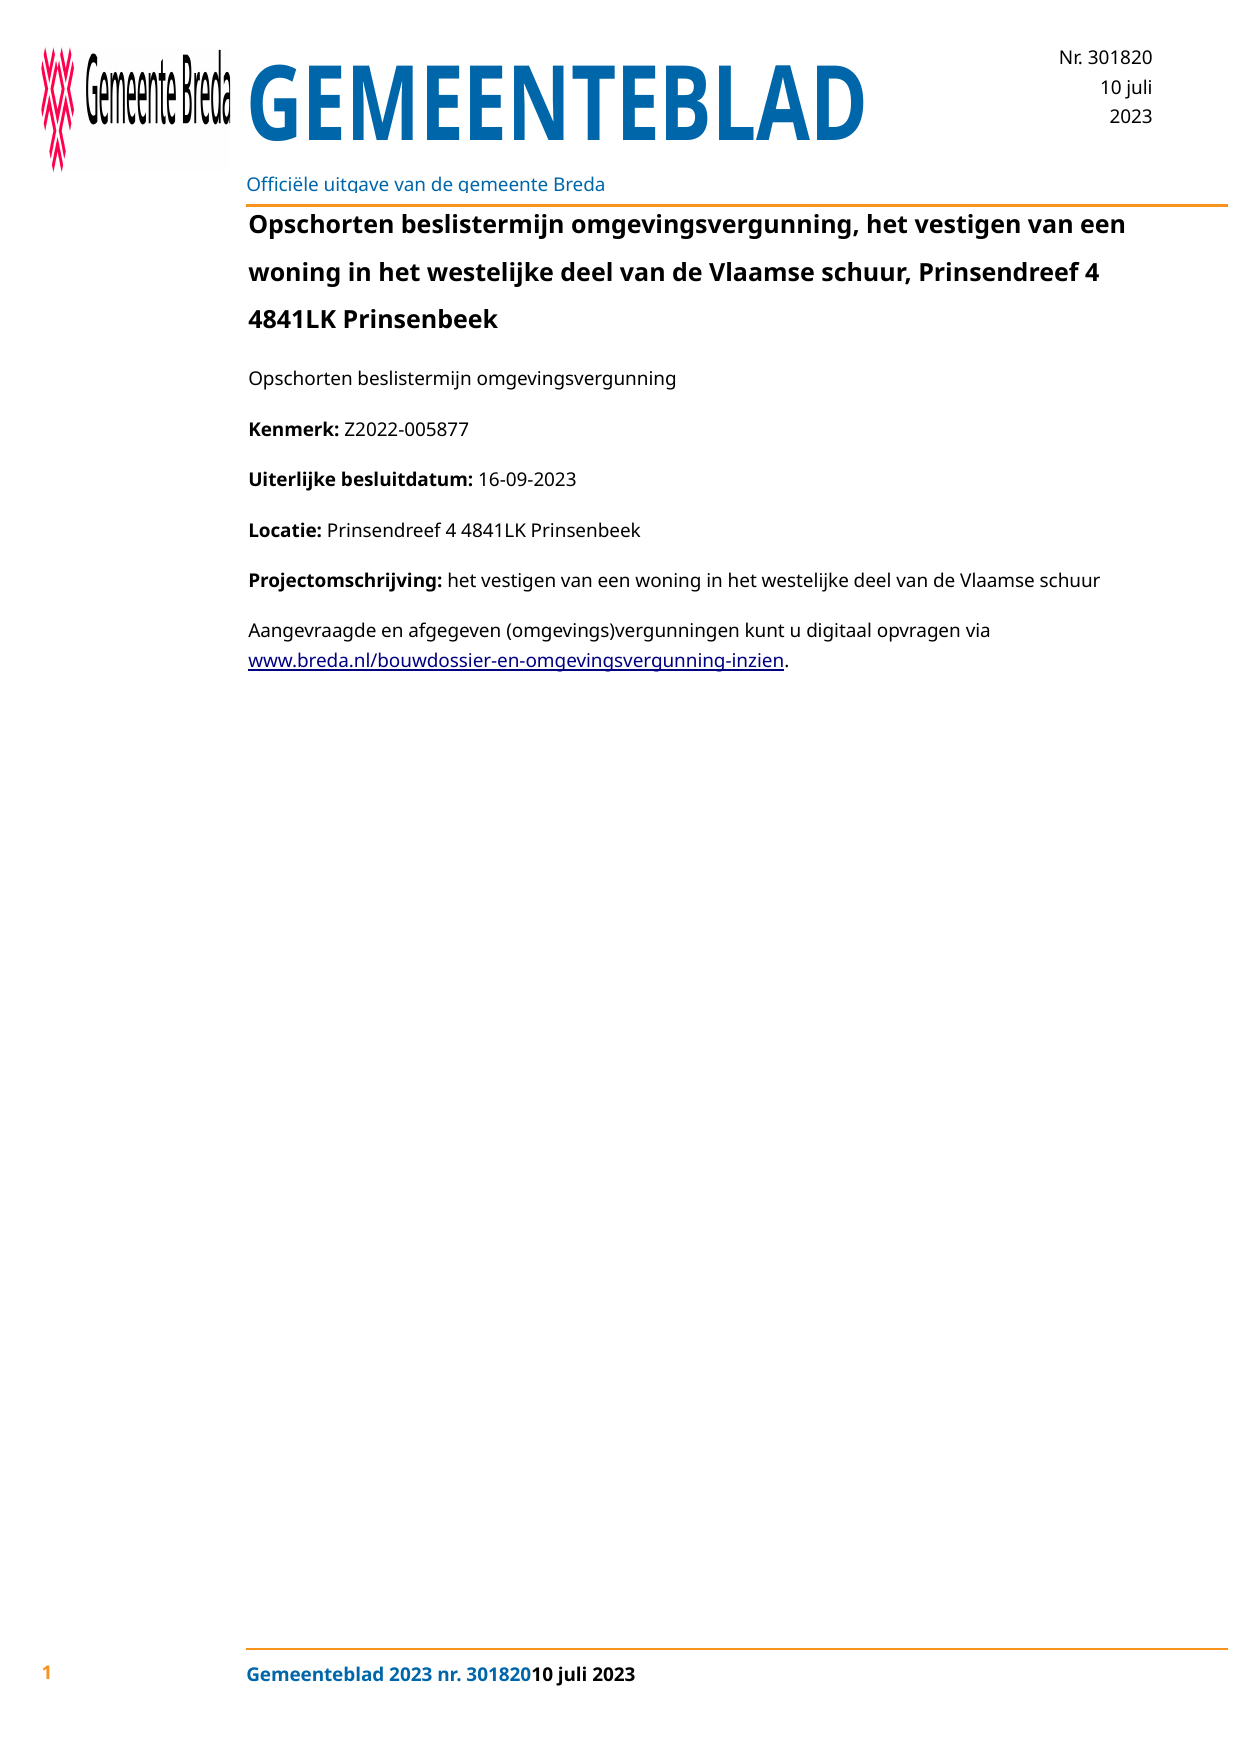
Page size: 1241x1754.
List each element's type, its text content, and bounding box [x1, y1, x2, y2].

text Locatie: Prinsendreef 4 4841LK Prinsenbeek [248, 517, 1152, 542]
text Kenmerk: Z2022-005877 [248, 416, 1152, 442]
text Aangevraagde en afgegeven (omgevings)vergunningen kunt u digitaal opvragen via www.breda.nl/bouwdossier-en-omgevingsvergunning-inzien. [248, 618, 1152, 673]
text Projectomschrijving: het vestigen van een woning in het westelijke deel van de Vlaamse schuur [248, 567, 1152, 593]
text Opschorten beslistermijn omgevingsvergunning [248, 366, 1152, 391]
text Uiterlijke besluitdatum: 16-09-2023 [248, 466, 1152, 492]
picture [41, 47, 231, 172]
text Opschorten beslistermijn omgevingsvergunning, het vestigen van een woning in het westelijke deel van de Vlaamse schuur, Prinsendreef 4 4841LK Prinsenbeek [248, 207, 1152, 336]
